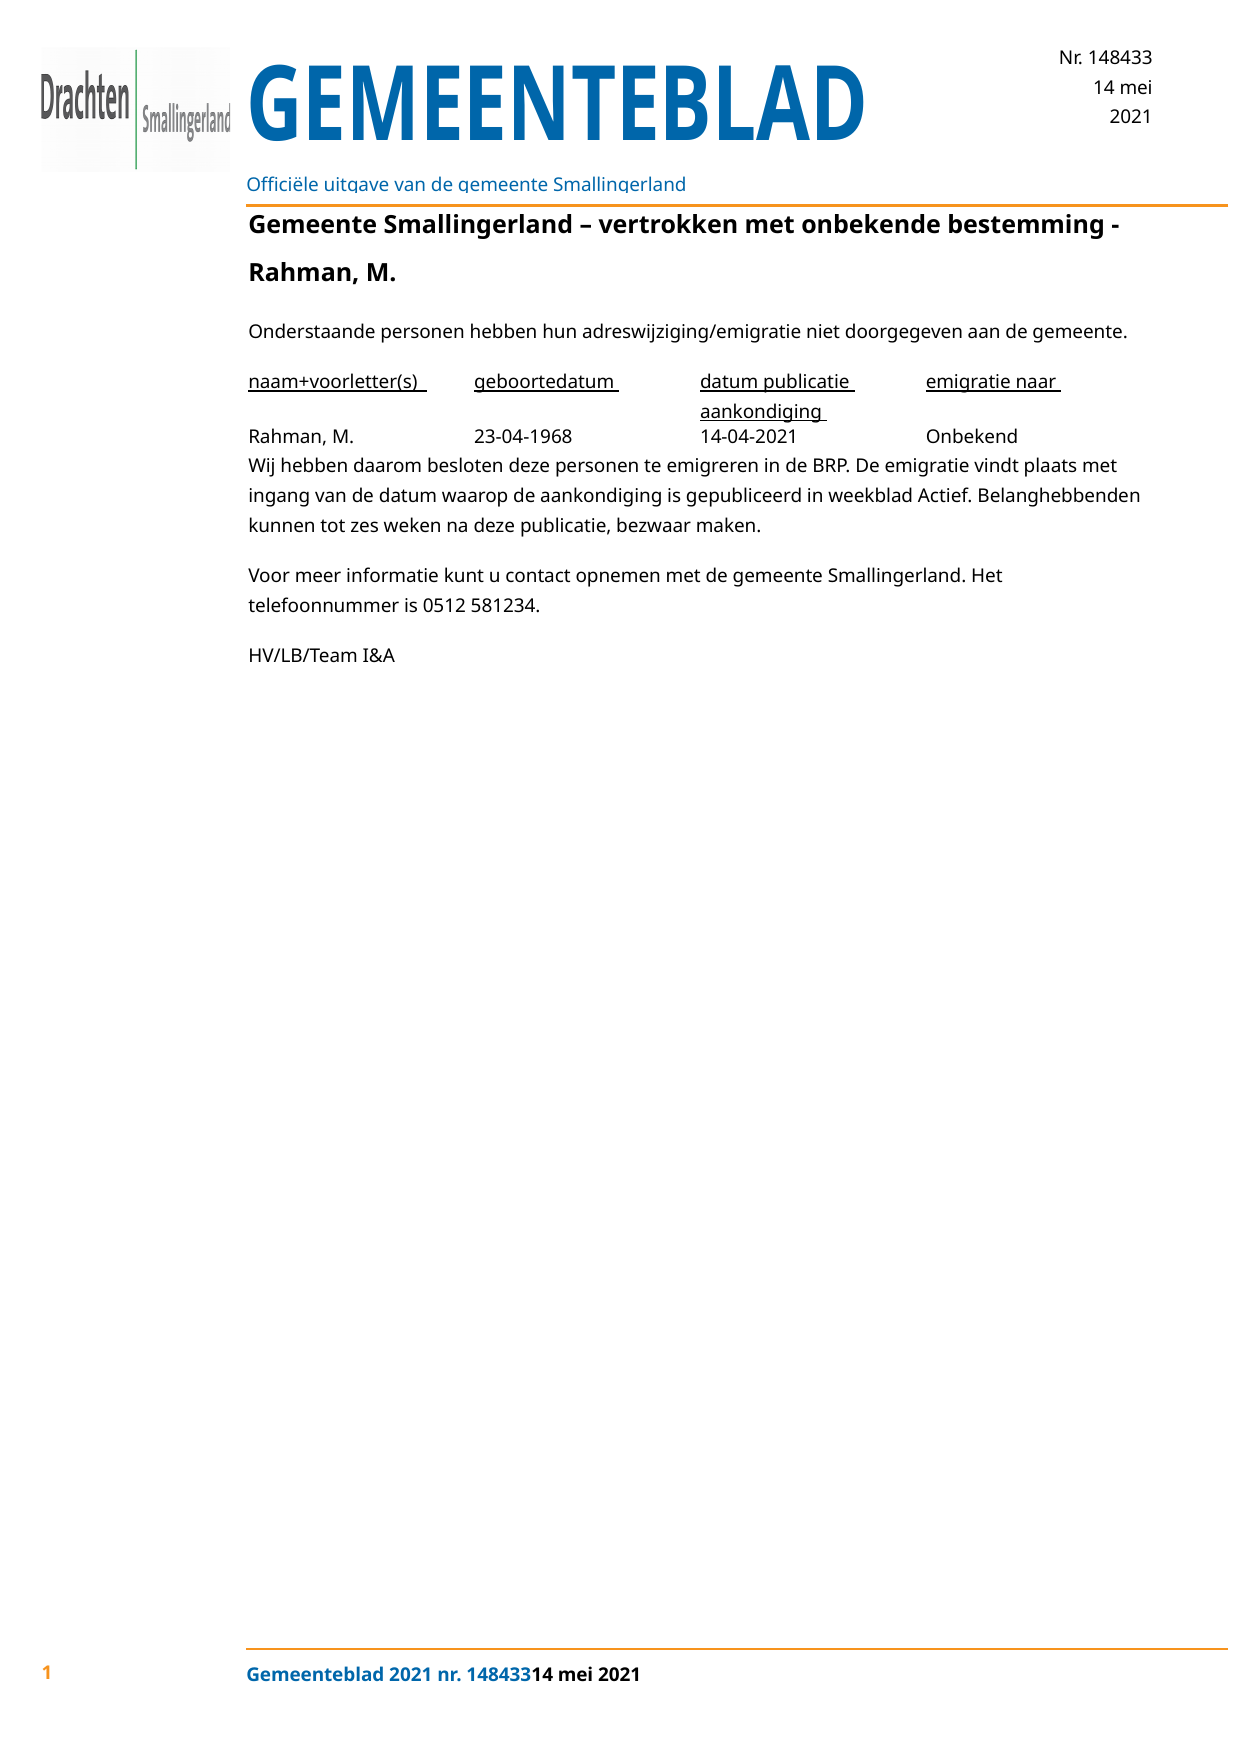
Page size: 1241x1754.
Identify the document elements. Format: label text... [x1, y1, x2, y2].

text Wij hebben daarom besloten deze personen te emigreren in de BRP. De emigratie vindt plaats met ingang van de datum waarop de aankondiging is gepubliceerd in weekblad Actief. Belanghebbenden kunnen tot zes weken na deze publicatie, bezwaar maken. [248, 453, 1152, 538]
picture [41, 47, 231, 172]
text Voor meer informatie kunt u contact opnemen met de gemeente Smallingerland. Het telefoonnummer is 0512 581234. [248, 562, 1152, 618]
text Gemeente Smallingerland – vertrokken met onbekende bestemming - Rahman, M. [248, 207, 1152, 288]
table_header naam+voorletter(s) [248, 369, 474, 424]
table_header datum publicatie aankondiging [700, 369, 926, 424]
table_cell Onbekend [926, 424, 1152, 449]
table_cell Rahman, M. [248, 424, 474, 449]
table_cell 23-04-1968 [474, 424, 700, 449]
table_header emigratie naar [926, 369, 1152, 424]
table_cell 14-04-2021 [700, 424, 926, 449]
text Onderstaande personen hebben hun adreswijziging/emigratie niet doorgegeven aan de gemeente. [248, 318, 1152, 344]
text HV/LB/Team I&A [248, 642, 1152, 668]
table_header geboortedatum [474, 369, 700, 424]
